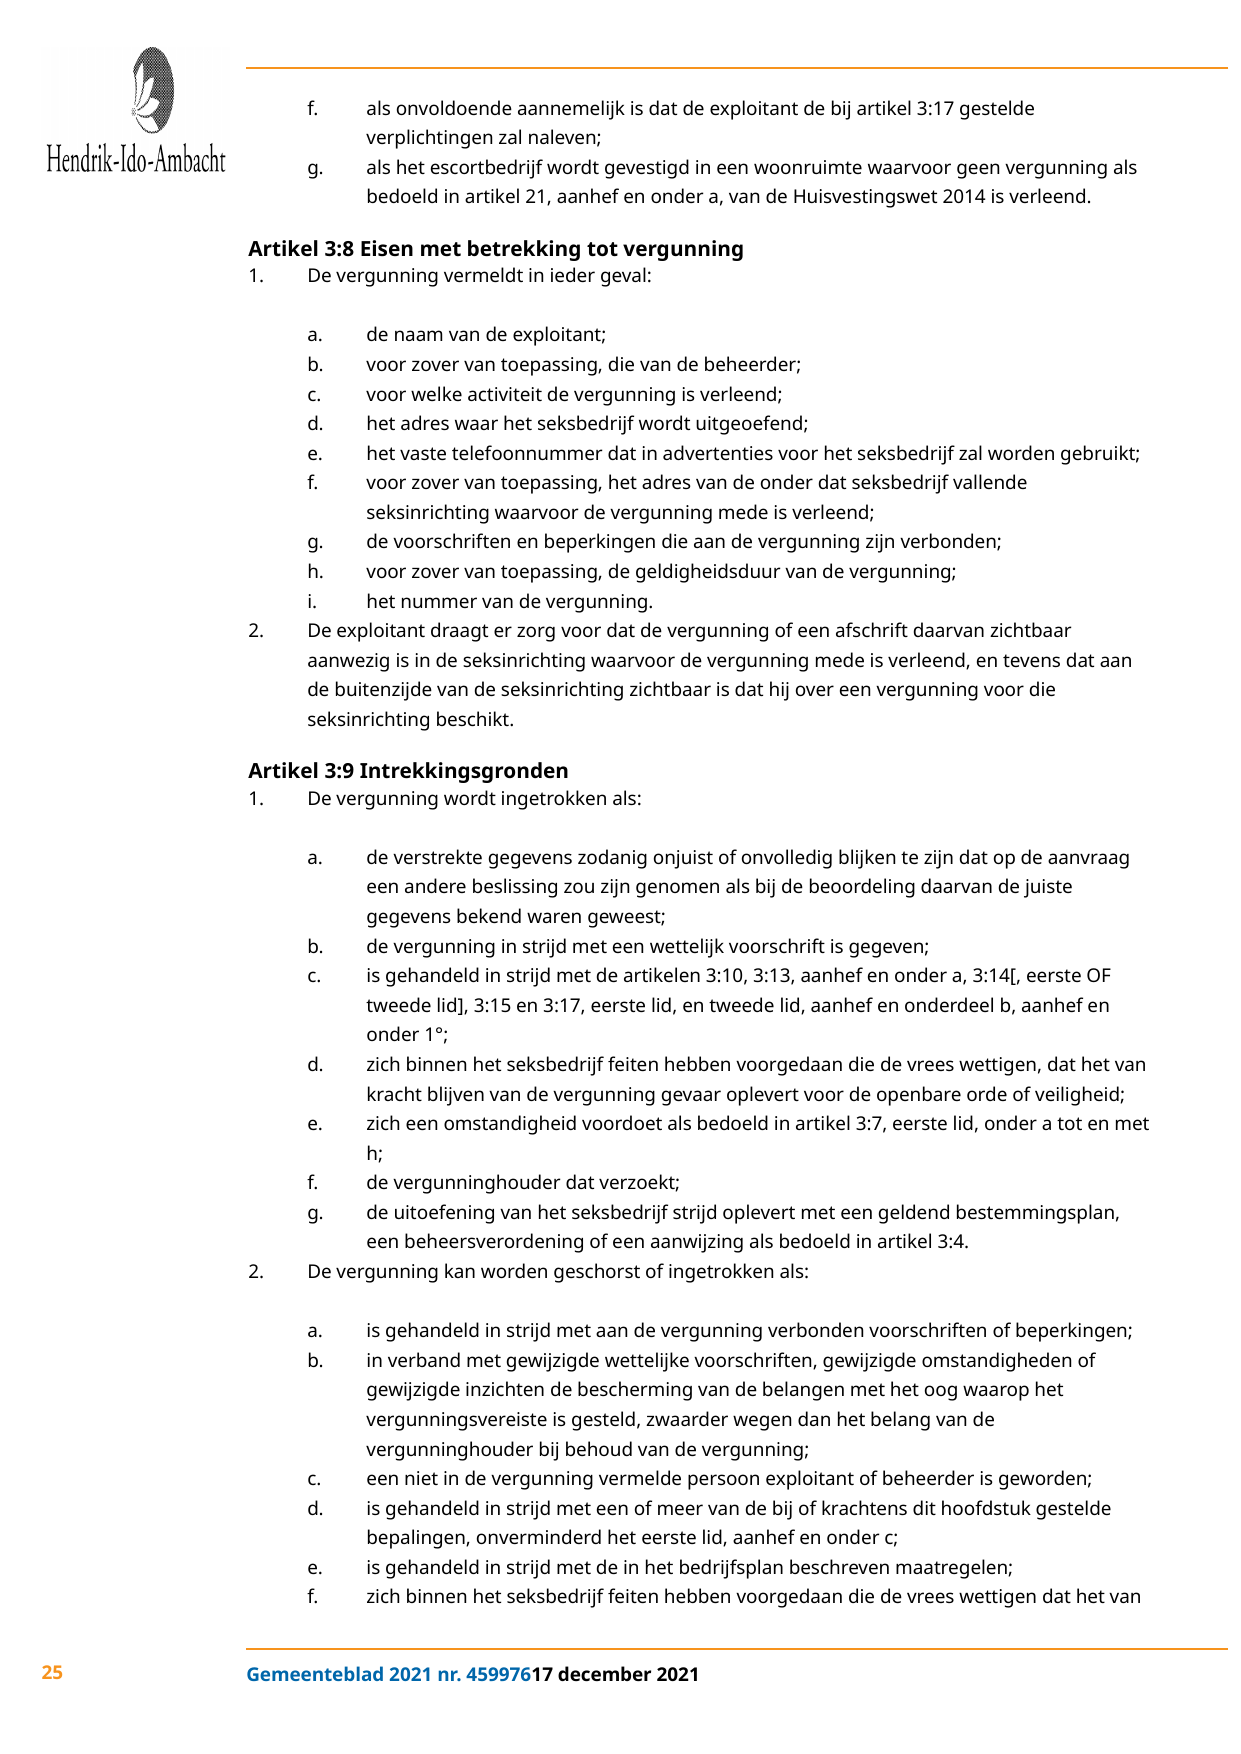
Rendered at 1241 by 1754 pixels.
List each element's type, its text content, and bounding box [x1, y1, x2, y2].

list De vergunning vermeldt in ieder geval: [248, 262, 1152, 288]
list de verstrekte gegevens zodanig onjuist of onvolledig blijken te zijn dat op de aanvraag een andere beslissing zou zijn genomen als bij de beoordeling daarvan de juiste gegevens bekend waren geweest; [307, 844, 1152, 929]
list voor zover van toepassing, die van de beheerder; [307, 351, 1152, 377]
list voor welke activiteit de vergunning is verleend; [307, 381, 1152, 406]
list de vergunninghouder dat verzoekt; [307, 1169, 1152, 1195]
list is gehandeld in strijd met de artikelen 3:10, 3:13, aanhef en onder a, 3:14[, eerste OF tweede lid], 3:15 en 3:17, eerste lid, en tweede lid, aanhef en onderdeel b, aanhef en onder 1°; [307, 962, 1152, 1047]
text Artikel 3:9 Intrekkingsgronden [248, 757, 1152, 785]
list het nummer van de vergunning. [307, 588, 1152, 613]
list De vergunning kan worden geschorst of ingetrokken als: [248, 1258, 1152, 1284]
list is gehandeld in strijd met aan de vergunning verbonden voorschriften of beperkingen; [307, 1317, 1152, 1343]
list als onvoldoende aannemelijk is dat de exploitant de bij artikel 3:17 gestelde verplichtingen zal naleven; [307, 95, 1152, 150]
picture [41, 47, 231, 172]
list De vergunning wordt ingetrokken als: [248, 785, 1152, 811]
list de vergunning in strijd met een wettelijk voorschrift is gegeven; [307, 933, 1152, 959]
text Artikel 3:8 Eisen met betrekking tot vergunning [248, 234, 1152, 262]
list voor zover van toepassing, de geldigheidsduur van de vergunning; [307, 558, 1152, 584]
list voor zover van toepassing, het adres van de onder dat seksbedrijf vallende seksinrichting waarvoor de vergunning mede is verleend; [307, 469, 1152, 525]
list in verband met gewijzigde wettelijke voorschriften, gewijzigde omstandigheden of gewijzigde inzichten de bescherming van de belangen met het oog waarop het vergunningsvereiste is gesteld, zwaarder wegen dan het belang van de vergunninghouder bij behoud van de vergunning; [307, 1347, 1152, 1462]
list een niet in de vergunning vermelde persoon exploitant of beheerder is geworden; [307, 1465, 1152, 1491]
list De exploitant draagt er zorg voor dat de vergunning of een afschrift daarvan zichtbaar aanwezig is in de seksinrichting waarvoor de vergunning mede is verleend, en tevens dat aan de buitenzijde van de seksinrichting zichtbaar is dat hij over een vergunning voor die seksinrichting beschikt. [248, 617, 1152, 732]
list het vaste telefoonnummer dat in advertenties voor het seksbedrijf zal worden gebruikt; [307, 440, 1152, 466]
list de uitoefening van het seksbedrijf strijd oplevert met een geldend bestemmingsplan, een beheersverordening of een aanwijzing als bedoeld in artikel 3:4. [307, 1199, 1152, 1254]
list zich een omstandigheid voordoet als bedoeld in artikel 3:7, eerste lid, onder a tot en met h; [307, 1110, 1152, 1166]
list het adres waar het seksbedrijf wordt uitgeoefend; [307, 410, 1152, 436]
list is gehandeld in strijd met een of meer van de bij of krachtens dit hoofdstuk gestelde bepalingen, onverminderd het eerste lid, aanhef en onder c; [307, 1495, 1152, 1550]
list zich binnen het seksbedrijf feiten hebben voorgedaan die de vrees wettigen, dat het van kracht blijven van de vergunning gevaar oplevert voor de openbare orde of veiligheid; [307, 1051, 1152, 1107]
list als het escortbedrijf wordt gevestigd in een woonruimte waarvoor geen vergunning als bedoeld in artikel 21, aanhef en onder a, van de Huisvestingswet 2014 is verleend. [307, 154, 1152, 209]
list zich binnen het seksbedrijf feiten hebben voorgedaan die de vrees wettigen dat het van [307, 1584, 1152, 1609]
list de voorschriften en beperkingen die aan de vergunning zijn verbonden; [307, 529, 1152, 554]
list de naam van de exploitant; [307, 322, 1152, 347]
list is gehandeld in strijd met de in het bedrijfsplan beschreven maatregelen; [307, 1554, 1152, 1580]
